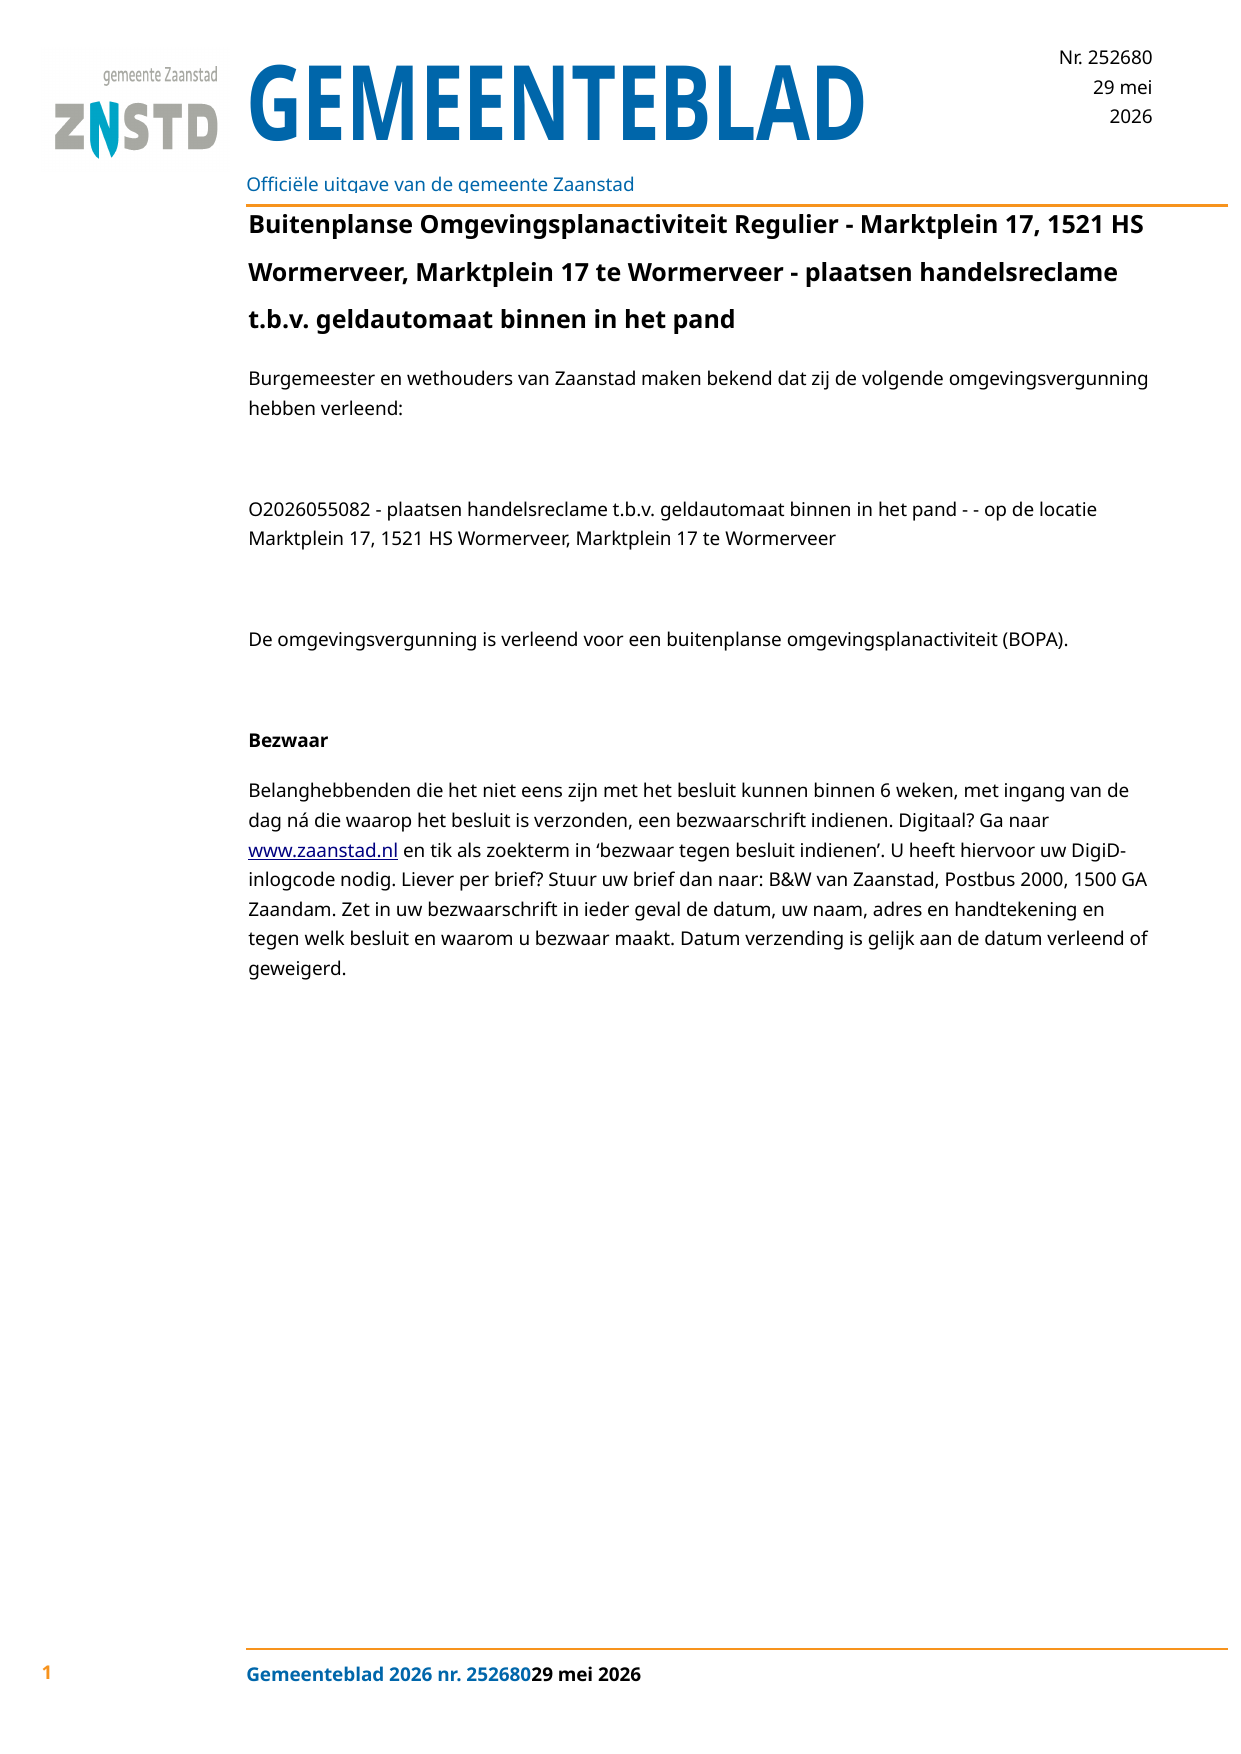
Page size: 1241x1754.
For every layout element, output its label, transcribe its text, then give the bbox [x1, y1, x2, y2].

text Buitenplanse Omgevingsplanactiviteit Regulier - Marktplein 17, 1521 HS Wormerveer, Marktplein 17 te Wormerveer - plaatsen handelsreclame t.b.v. geldautomaat binnen in het pand [248, 207, 1152, 336]
text O2026055082 - plaatsen handelsreclame t.b.v. geldautomaat binnen in het pand - - op de locatie Marktplein 17, 1521 HS Wormerveer, Marktplein 17 te Wormerveer [248, 496, 1152, 551]
text Belanghebbenden die het niet eens zijn met het besluit kunnen binnen 6 weken, met ingang van de dag ná die waarop het besluit is verzonden, een bezwaarschrift indienen. Digitaal? Ga naar www.zaanstad.nl en tik als zoekterm in ‘bezwaar tegen besluit indienen’. U heeft hiervoor uw DigiD-inlogcode nodig. Liever per brief? Stuur uw brief dan naar: B&W van Zaanstad, Postbus 2000, 1500 GA Zaandam. Zet in uw bezwaarschrift in ieder geval de datum, uw naam, adres en handtekening en tegen welk besluit en waarom u bezwaar maakt. Datum verzending is gelijk aan de datum verleend of geweigerd. [248, 778, 1152, 981]
text Bezwaar [248, 727, 1152, 753]
text Burgemeester en wethouders van Zaanstad maken bekend dat zij de volgende omgevingsvergunning hebben verleend: [248, 366, 1152, 421]
text De omgevingsvergunning is verleend voor een buitenplanse omgevingsplanactiviteit (BOPA). [248, 626, 1152, 652]
picture [41, 47, 231, 172]
